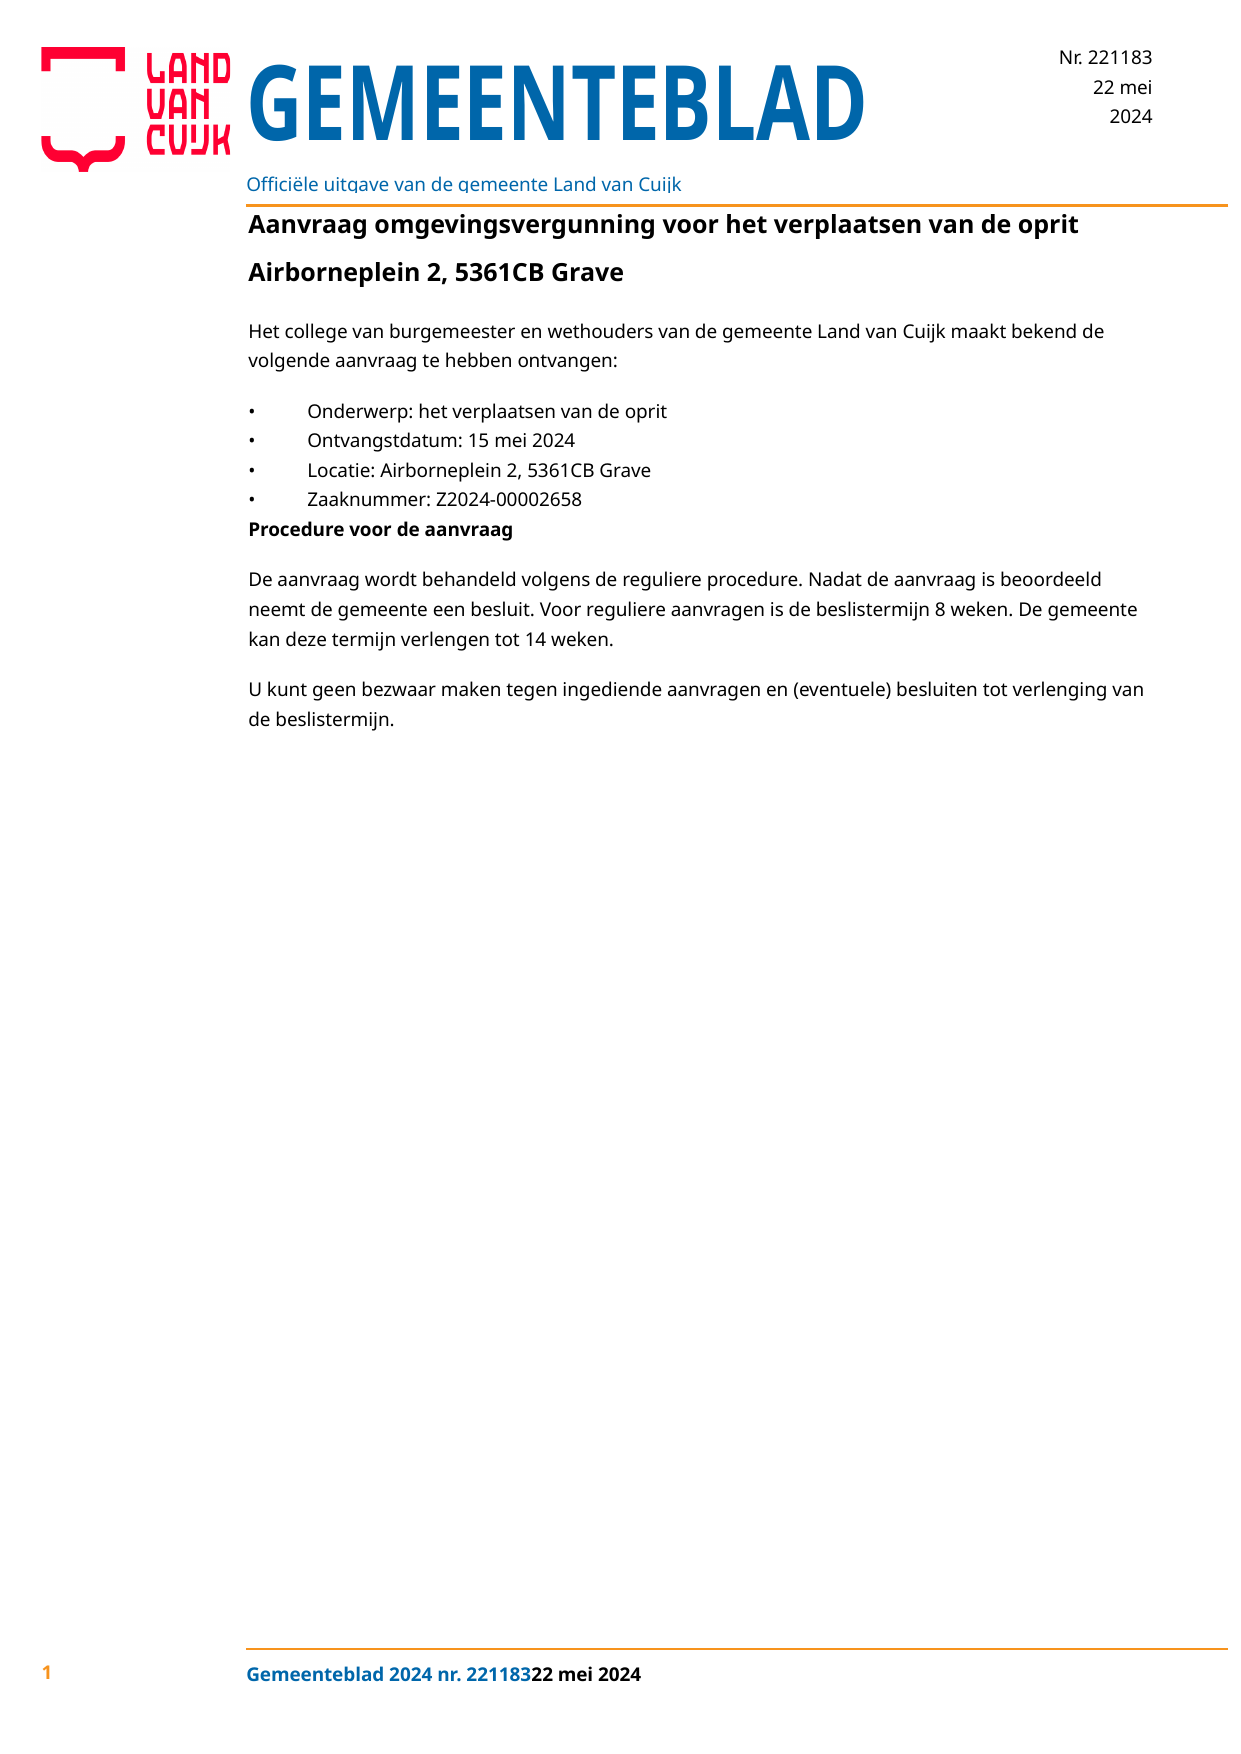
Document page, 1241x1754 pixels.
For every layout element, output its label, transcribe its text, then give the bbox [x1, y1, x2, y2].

list Locatie: Airborneplein 2, 5361CB Grave [248, 457, 1152, 483]
list Zaaknummer: Z2024-00002658 [248, 487, 1152, 512]
text Het college van burgemeester en wethouders van de gemeente Land van Cuijk maakt bekend de volgende aanvraag te hebben ontvangen: [248, 318, 1152, 373]
text Aanvraag omgevingsvergunning voor het verplaatsen van de oprit Airborneplein 2, 5361CB Grave [248, 207, 1152, 288]
list Onderwerp: het verplaatsen van de oprit [248, 398, 1152, 424]
list Ontvangstdatum: 15 mei 2024 [248, 427, 1152, 453]
text De aanvraag wordt behandeld volgens de reguliere procedure. Nadat de aanvraag is beoordeeld neemt de gemeente een besluit. Voor reguliere aanvragen is de beslistermijn 8 weken. De gemeente kan deze termijn verlengen tot 14 weken. [248, 567, 1152, 652]
text Procedure voor de aanvraag [248, 516, 1152, 542]
text U kunt geen bezwaar maken tegen ingediende aanvragen en (eventuele) besluiten tot verlenging van de beslistermijn. [248, 676, 1152, 732]
picture [41, 47, 231, 172]
